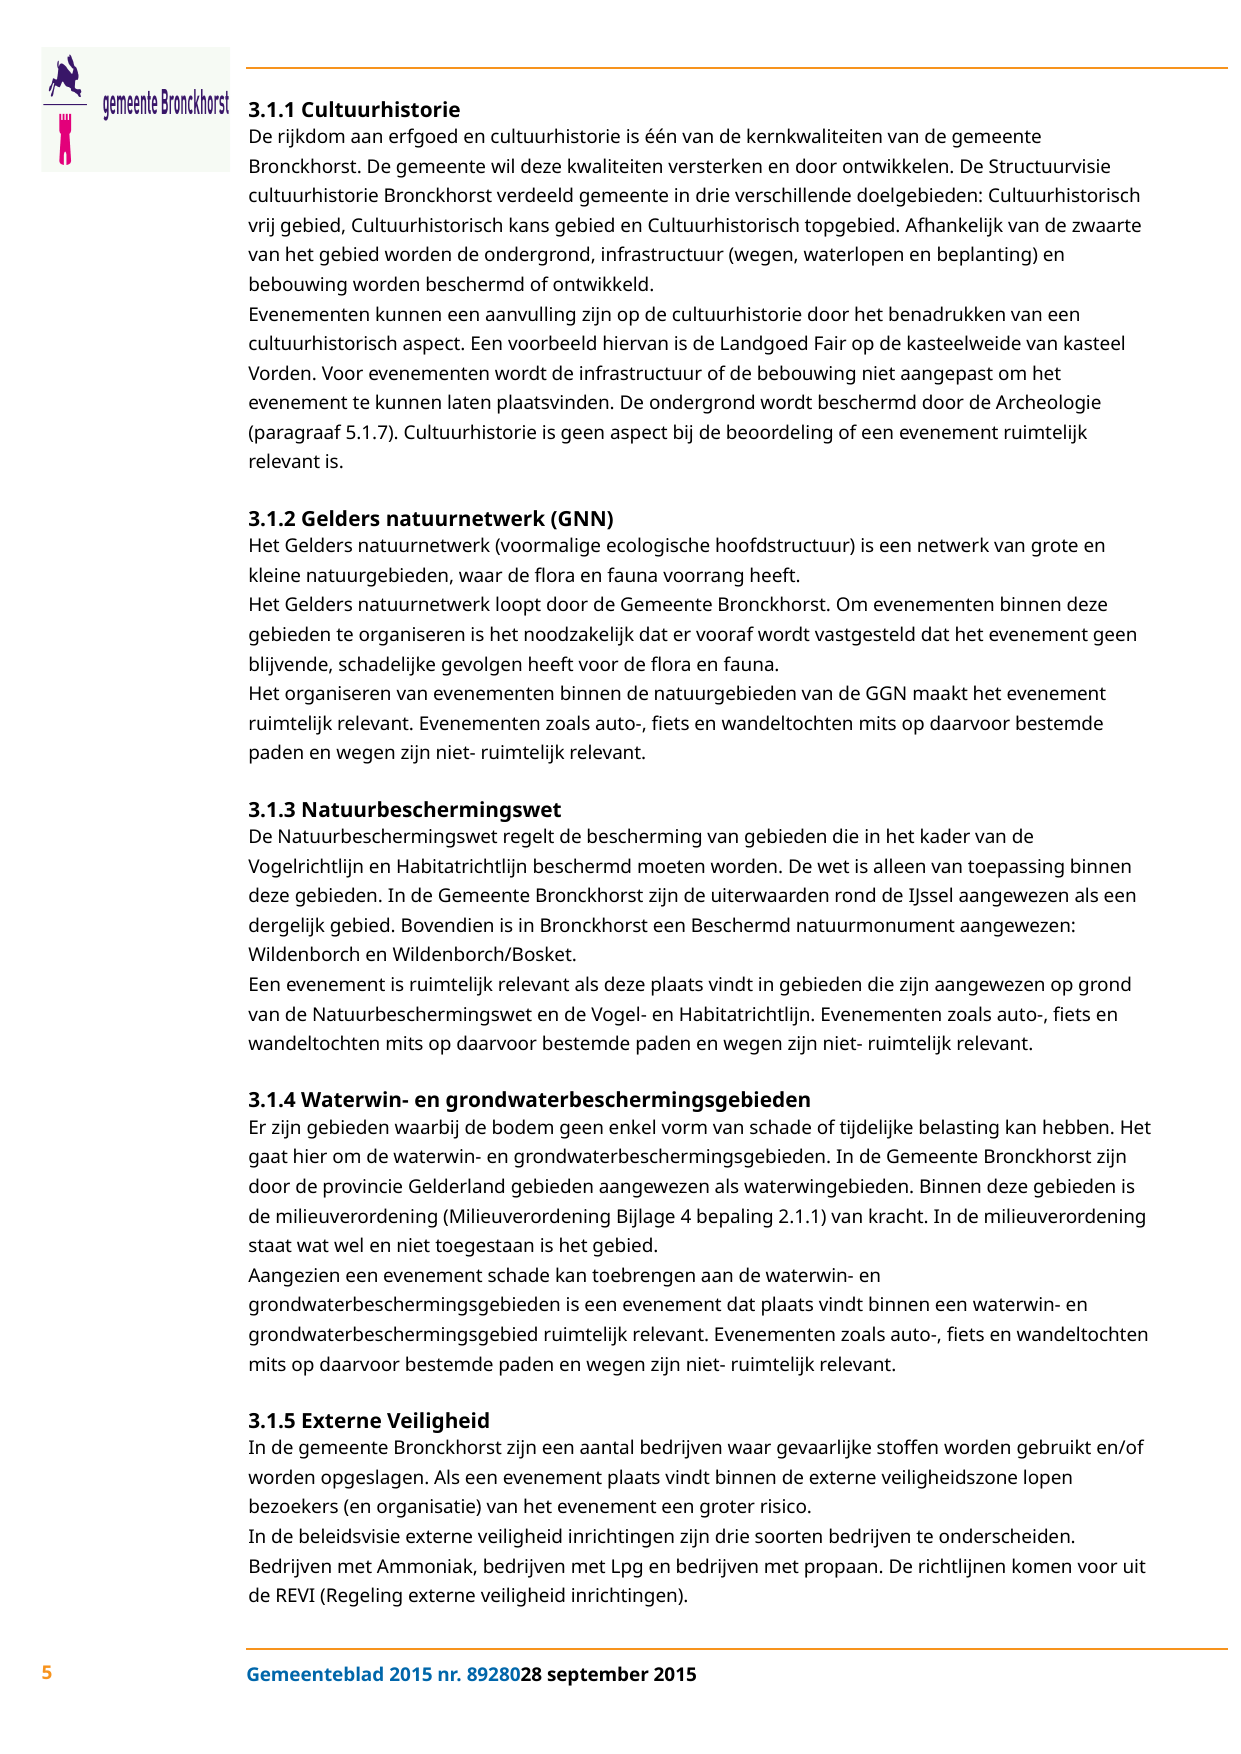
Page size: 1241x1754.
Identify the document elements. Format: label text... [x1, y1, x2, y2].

text 3.1.1 Cultuurhistorie [248, 95, 1152, 123]
text 3.1.3 Natuurbeschermingswet [248, 795, 1152, 823]
text Het Gelders natuurnetwerk loopt door de Gemeente Bronckhorst. Om evenementen binnen deze gebieden te organiseren is het noodzakelijk dat er vooraf wordt vastgesteld dat het evenement geen blijvende, schadelijke gevolgen heeft voor de flora en fauna. [248, 592, 1152, 676]
text 3.1.4 Waterwin- en grondwaterbeschermingsgebieden [248, 1086, 1152, 1114]
text De rijkdom aan erfgoed en cultuurhistorie is één van de kernkwaliteiten van de gemeente Bronckhorst. De gemeente wil deze kwaliteiten versterken en door ontwikkelen. De Structuurvisie cultuurhistorie Bronckhorst verdeeld gemeente in drie verschillende doelgebieden: Cultuurhistorisch vrij gebied, Cultuurhistorisch kans gebied en Cultuurhistorisch topgebied. Afhankelijk van de zwaarte van het gebied worden de ondergrond, infrastructuur (wegen, waterlopen en beplanting) en bebouwing worden beschermd of ontwikkeld. [248, 123, 1152, 297]
text De Natuurbeschermingswet regelt de bescherming van gebieden die in het kader van de Vogelrichtlijn en Habitatrichtlijn beschermd moeten worden. De wet is alleen van toepassing binnen deze gebieden. In de Gemeente Bronckhorst zijn de uiterwaarden rond de IJssel aangewezen als een dergelijk gebied. Bovendien is in Bronckhorst een Beschermd natuurmonument aangewezen: Wildenborch en Wildenborch/Bosket. [248, 823, 1152, 967]
text Er zijn gebieden waarbij de bodem geen enkel vorm van schade of tijdelijke belasting kan hebben. Het gaat hier om de waterwin- en grondwaterbeschermingsgebieden. In de Gemeente Bronckhorst zijn door de provincie Gelderland gebieden aangewezen als waterwingebieden. Binnen deze gebieden is de milieuverordening (Milieuverordening Bijlage 4 bepaling 2.1.1) van kracht. In de milieuverordening staat wat wel en niet toegestaan is het gebied. [248, 1114, 1152, 1258]
text 3.1.5 Externe Veiligheid [248, 1406, 1152, 1434]
text Het Gelders natuurnetwerk (voormalige ecologische hoofdstructuur) is een netwerk van grote en kleine natuurgebieden, waar de flora en fauna voorrang heeft. [248, 532, 1152, 588]
text Het organiseren van evenementen binnen de natuurgebieden van de GGN maakt het evenement ruimtelijk relevant. Evenementen zoals auto-, fiets en wandeltochten mits op daarvoor bestemde paden en wegen zijn niet- ruimtelijk relevant. [248, 680, 1152, 765]
picture [41, 47, 231, 172]
text 3.1.2 Gelders natuurnetwerk (GNN) [248, 504, 1152, 532]
text In de beleidsvisie externe veiligheid inrichtingen zijn drie soorten bedrijven te onderscheiden. Bedrijven met Ammoniak, bedrijven met Lpg en bedrijven met propaan. De richtlijnen komen voor uit de REVI (Regeling externe veiligheid inrichtingen). [248, 1523, 1152, 1608]
text Een evenement is ruimtelijk relevant als deze plaats vindt in gebieden die zijn aangewezen op grond van de Natuurbeschermingswet en de Vogel- en Habitatrichtlijn. Evenementen zoals auto-, fiets en wandeltochten mits op daarvoor bestemde paden en wegen zijn niet- ruimtelijk relevant. [248, 971, 1152, 1056]
text Evenementen kunnen een aanvulling zijn op de cultuurhistorie door het benadrukken van een cultuurhistorisch aspect. Een voorbeeld hiervan is de Landgoed Fair op de kasteelweide van kasteel Vorden. Voor evenementen wordt de infrastructuur of de bebouwing niet aangepast om het evenement te kunnen laten plaatsvinden. De ondergrond wordt beschermd door de Archeologie (paragraaf 5.1.7). Cultuurhistorie is geen aspect bij de beoordeling of een evenement ruimtelijk relevant is. [248, 301, 1152, 474]
text In de gemeente Bronckhorst zijn een aantal bedrijven waar gevaarlijke stoffen worden gebruikt en/of worden opgeslagen. Als een evenement plaats vindt binnen de externe veiligheidszone lopen bezoekers (en organisatie) van het evenement een groter risico. [248, 1434, 1152, 1519]
text Aangezien een evenement schade kan toebrengen aan de waterwin- en grondwaterbeschermingsgebieden is een evenement dat plaats vindt binnen een waterwin- en grondwaterbeschermingsgebied ruimtelijk relevant. Evenementen zoals auto-, fiets en wandeltochten mits op daarvoor bestemde paden en wegen zijn niet- ruimtelijk relevant. [248, 1262, 1152, 1376]
